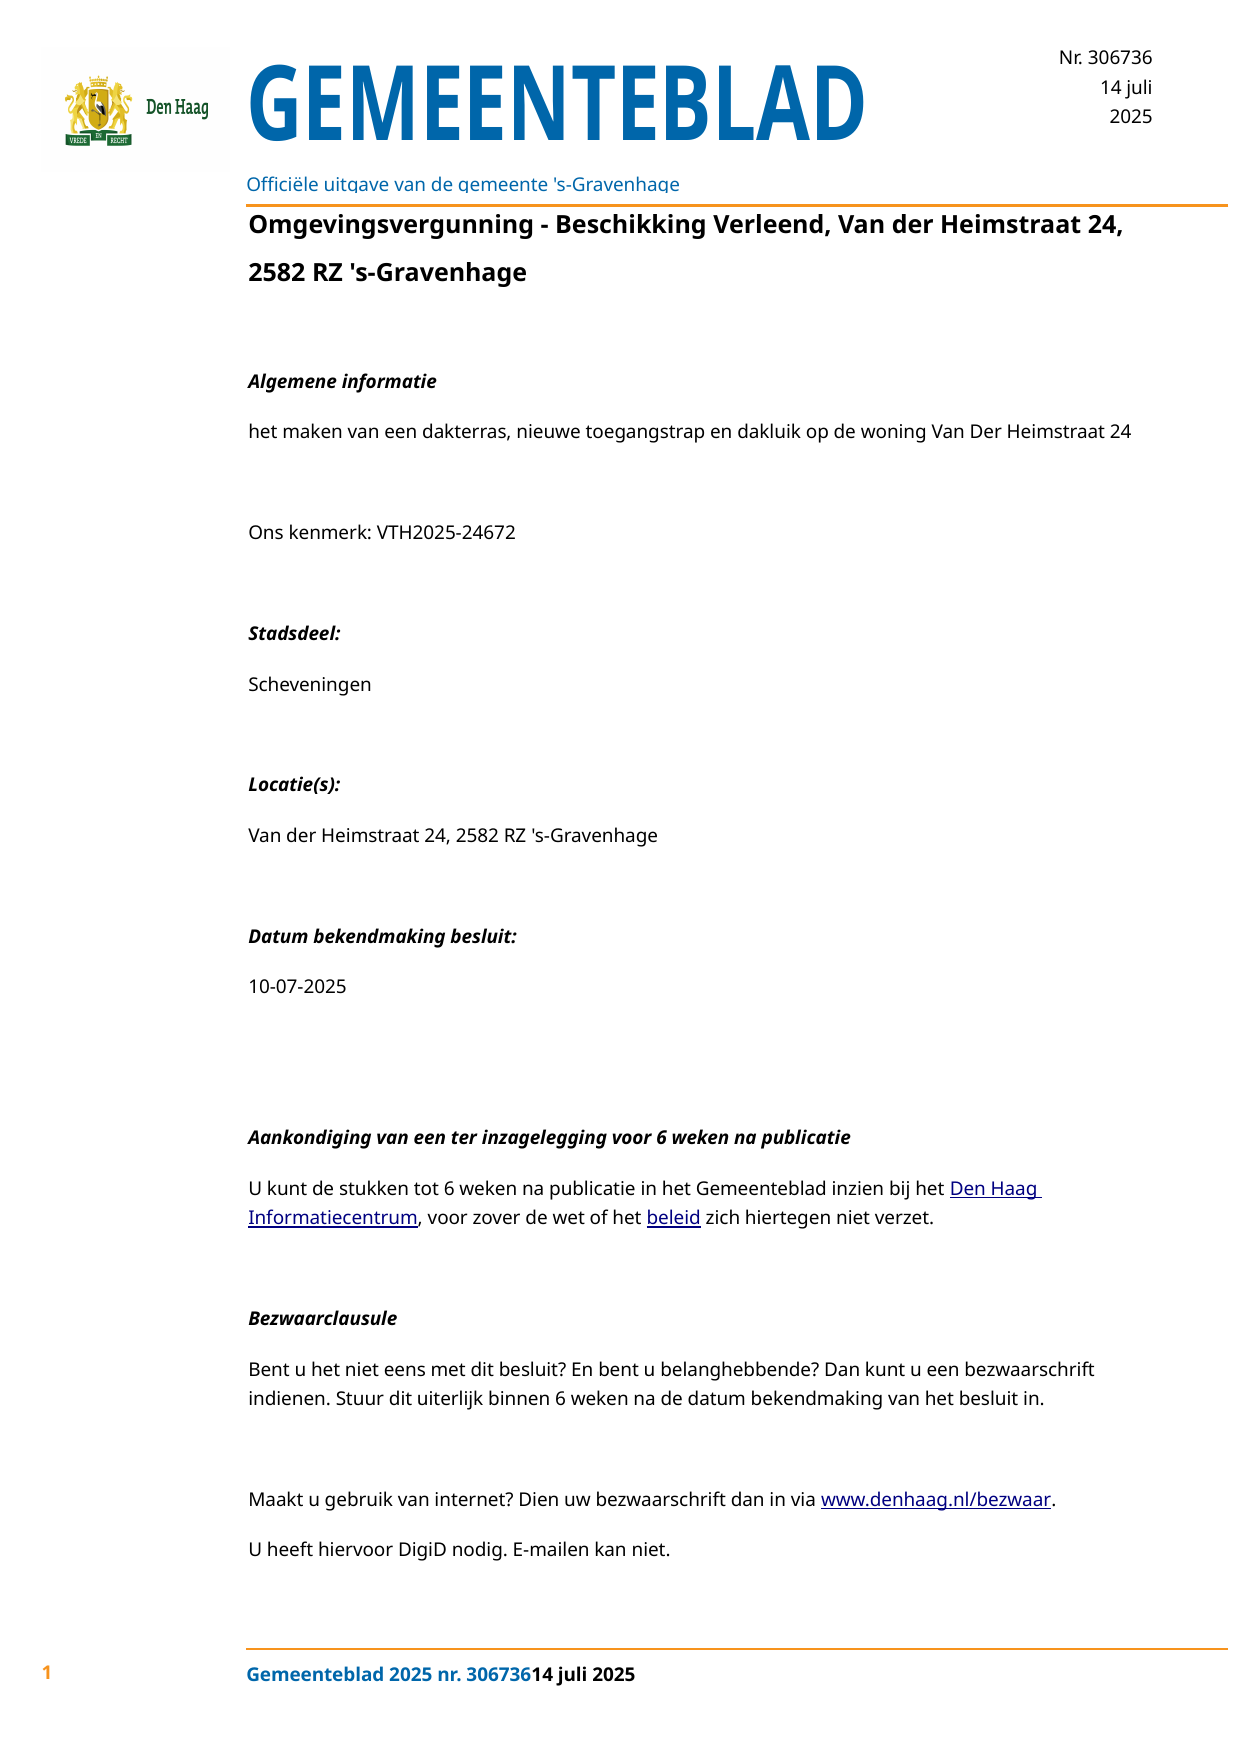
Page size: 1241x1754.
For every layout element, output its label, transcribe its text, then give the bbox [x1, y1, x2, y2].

text het maken van een dakterras, nieuwe toegangstrap en dakluik op de woning Van Der Heimstraat 24 [248, 419, 1152, 444]
text U heeft hiervoor DigiD nodig. E-mailen kan niet. [248, 1537, 1152, 1562]
text Algemene informatie [248, 368, 1152, 394]
picture [41, 47, 231, 172]
text Aankondiging van een ter inzagelegging voor 6 weken na publicatie [248, 1124, 1152, 1150]
text Ons kenmerk: VTH2025-24672 [248, 519, 1152, 545]
text U kunt de stukken tot 6 weken na publicatie in het Gemeenteblad inzien bij het Den Haag Informatiecentrum, voor zover de wet of het beleid zich hiertegen niet verzet. [248, 1175, 1152, 1230]
text Scheveningen [248, 671, 1152, 697]
text Bent u het niet eens met dit besluit? En bent u belanghebbende? Dan kunt u een bezwaarschrift indienen. Stuur dit uiterlijk binnen 6 weken na de datum bekendmaking van het besluit in. [248, 1356, 1152, 1411]
text Omgevingsvergunning - Beschikking Verleend, Van der Heimstraat 24, 2582 RZ 's-Gravenhage [248, 207, 1152, 288]
text Datum bekendmaking besluit: [248, 923, 1152, 949]
text 10-07-2025 [248, 973, 1152, 999]
text Locatie(s): [248, 772, 1152, 797]
text Maakt u gebruik van internet? Dien uw bezwaarschrift dan in via www.denhaag.nl/bezwaar. [248, 1486, 1152, 1512]
text Van der Heimstraat 24, 2582 RZ 's-Gravenhage [248, 822, 1152, 848]
text Stadsdeel: [248, 620, 1152, 646]
text Bezwaarclausule [248, 1305, 1152, 1331]
